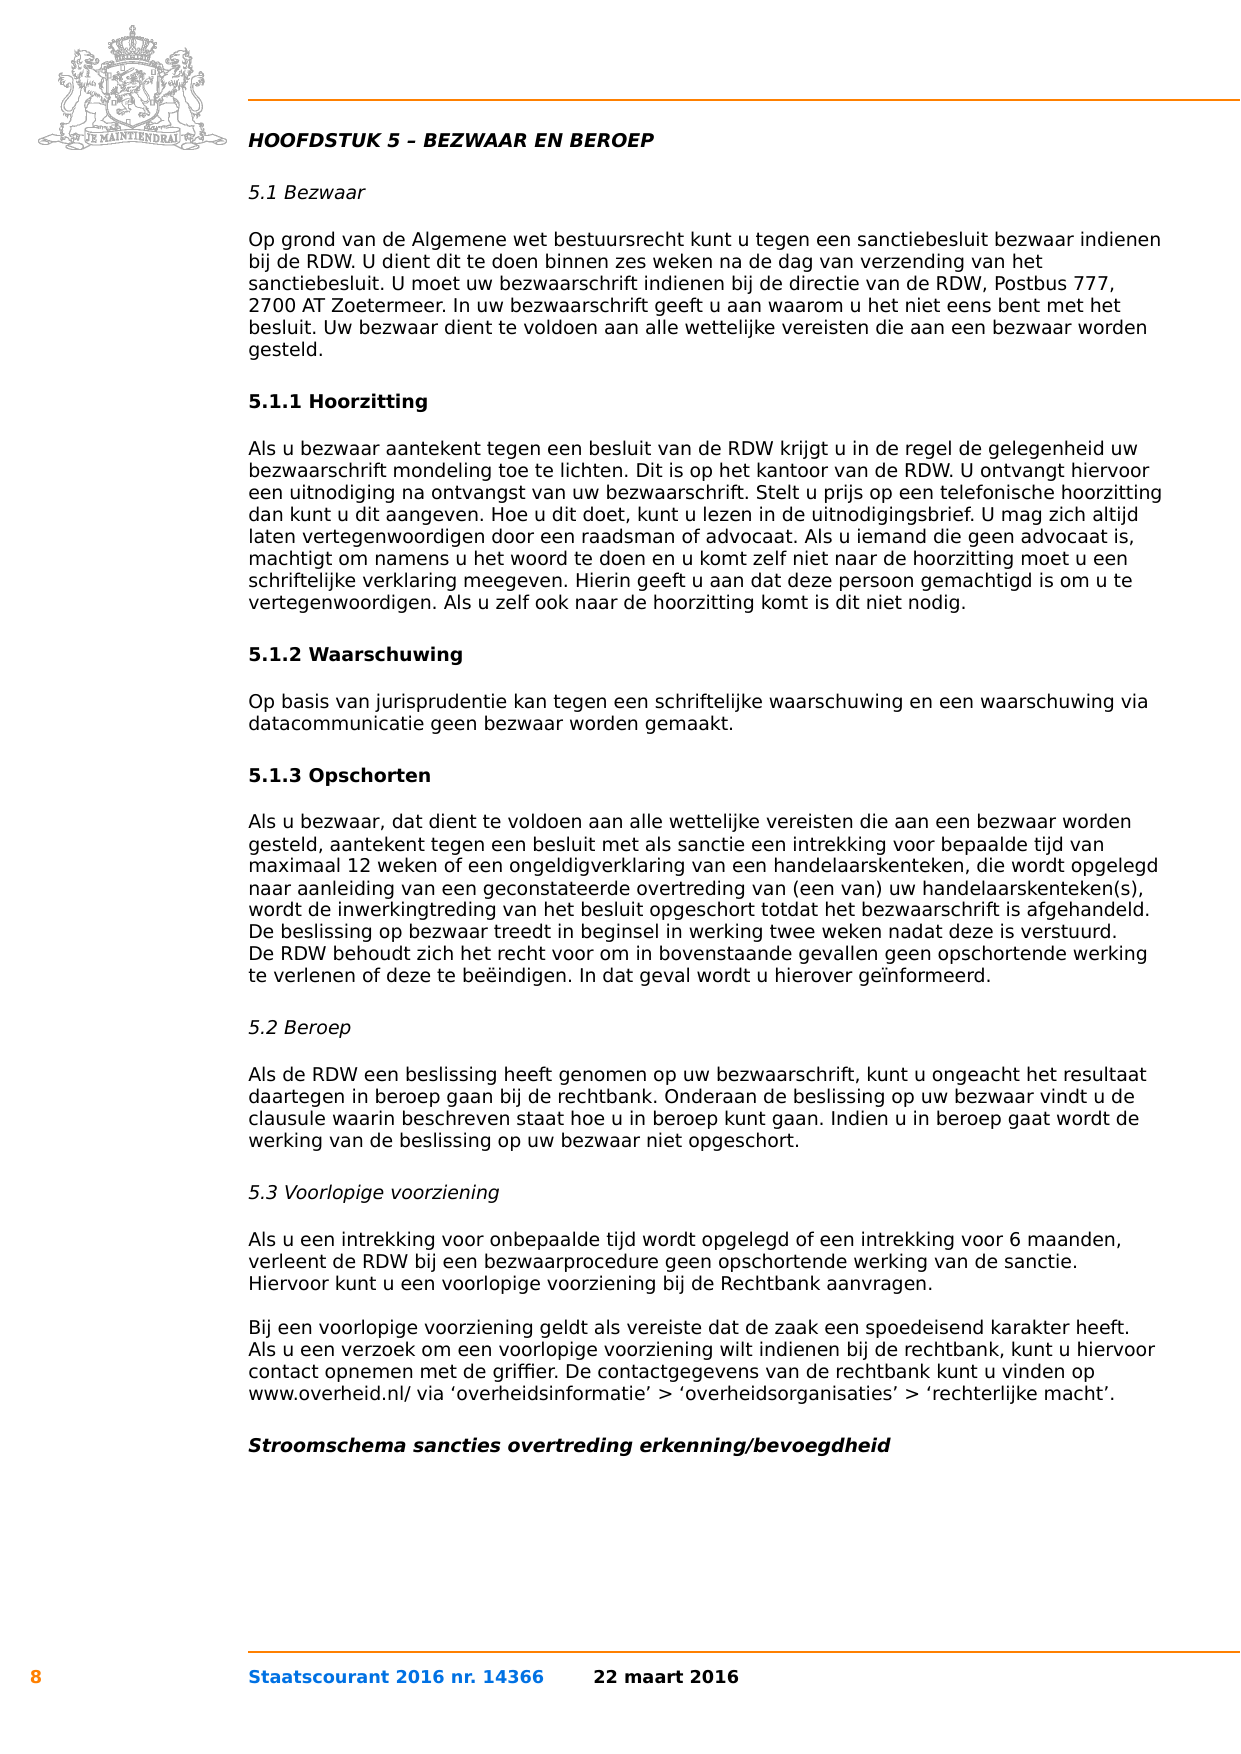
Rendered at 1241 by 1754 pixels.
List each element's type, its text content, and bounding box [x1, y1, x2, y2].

subtitle 5.1 Bezwaar [248, 182, 1163, 204]
text De RDW behoudt zich het recht voor om in bovenstaande gevallen geen opschortende werking te verlenen of deze te beëindigen. In dat geval wordt u hierover geïnformeerd. [248, 943, 1163, 987]
text Bij een voorlopige voorziening geldt als vereiste dat de zaak een spoedeisend karakter heeft. Als u een verzoek om een voorlopige voorziening wilt indienen bij de rechtbank, kunt u hiervoor contact opnemen met de griffier. De contactgegevens van de rechtbank kunt u vinden op www.overheid.nl/ via ‘overheidsinformatie’ > ‘overheidsorganisaties’ > ‘rechterlijke macht’. [248, 1317, 1163, 1405]
subtitle 5.1.3 Opschorten [248, 764, 1163, 786]
text Als u een intrekking voor onbepaalde tijd wordt opgelegd of een intrekking voor 6 maanden, verleent de RDW bij een bezwaarprocedure geen opschortende werking van de sanctie. Hiervoor kunt u een voorlopige voorziening bij de Rechtbank aanvragen. [248, 1229, 1163, 1295]
text Als u bezwaar aantekent tegen een besluit van de RDW krijgt u in de regel de gelegenheid uw bezwaarschrift mondeling toe te lichten. Dit is op het kantoor van de RDW. U ontvangt hiervoor een uitnodiging na ontvangst van uw bezwaarschrift. Stelt u prijs op een telefonische hoorzitting dan kunt u dit aangeven. Hoe u dit doet, kunt u lezen in de uitnodigingsbrief. U mag zich altijd laten vertegenwoordigen door een raadsman of advocaat. Als u iemand die geen advocaat is, machtigt om namens u het woord te doen en u komt zelf niet naar de hoorzitting moet u een schriftelijke verklaring meegeven. Hierin geeft u aan dat deze persoon gemachtigd is om u te vertegenwoordigen. Als u zelf ook naar de hoorzitting komt is dit niet nodig. [248, 438, 1163, 613]
subtitle Stroomschema sancties overtreding erkenning/bevoegdheid [248, 1435, 1163, 1457]
subtitle 5.1.2 Waarschuwing [248, 643, 1163, 666]
text Op basis van jurisprudentie kan tegen een schriftelijke waarschuwing en een waarschuwing via datacommunicatie geen bezwaar worden gemaakt. [248, 691, 1163, 734]
text Als de RDW een beslissing heeft genomen op uw bezwaarschrift, kunt u ongeacht het resultaat daartegen in beroep gaan bij de rechtbank. Onderaan de beslissing op uw bezwaar vindt u de clausule waarin beschreven staat hoe u in beroep kunt gaan. Indien u in beroep gaat wordt de werking van de beslissing op uw bezwaar niet opgeschort. [248, 1064, 1163, 1152]
text Als u bezwaar, dat dient te voldoen aan alle wettelijke vereisten die aan een bezwaar worden gesteld, aantekent tegen een besluit met als sanctie een intrekking voor bepaalde tijd van maximaal 12 weken of een ongeldigverklaring van een handelaarskenteken, die wordt opgelegd naar aanleiding van een geconstateerde overtreding van (een van) uw handelaarskenteken(s), wordt de inwerkingtreding van het besluit opgeschort totdat het bezwaarschrift is afgehandeld. De beslissing op bezwaar treedt in beginsel in werking twee weken nadat deze is verstuurd. [248, 811, 1163, 943]
text Op grond van de Algemene wet bestuursrecht kunt u tegen een sanctiebesluit bezwaar indienen bij de RDW. U dient dit te doen binnen zes weken na de dag van verzending van het sanctiebesluit. U moet uw bezwaarschrift indienen bij de directie van de RDW, Postbus 777, 2700 AT Zoetermeer. In uw bezwaarschrift geeft u aan waarom u het niet eens bent met het besluit. Uw bezwaar dient te voldoen aan alle wettelijke vereisten die aan een bezwaar worden gesteld. [248, 229, 1163, 361]
subtitle 5.3 Voorlopige voorziening [248, 1182, 1163, 1204]
subtitle 5.1.1 Hoorzitting [248, 391, 1163, 413]
subtitle 5.2 Beroep [248, 1017, 1163, 1039]
subtitle HOOFDSTUK 5 – BEZWAAR EN BEROEP [248, 130, 1163, 152]
picture [38, 25, 227, 150]
